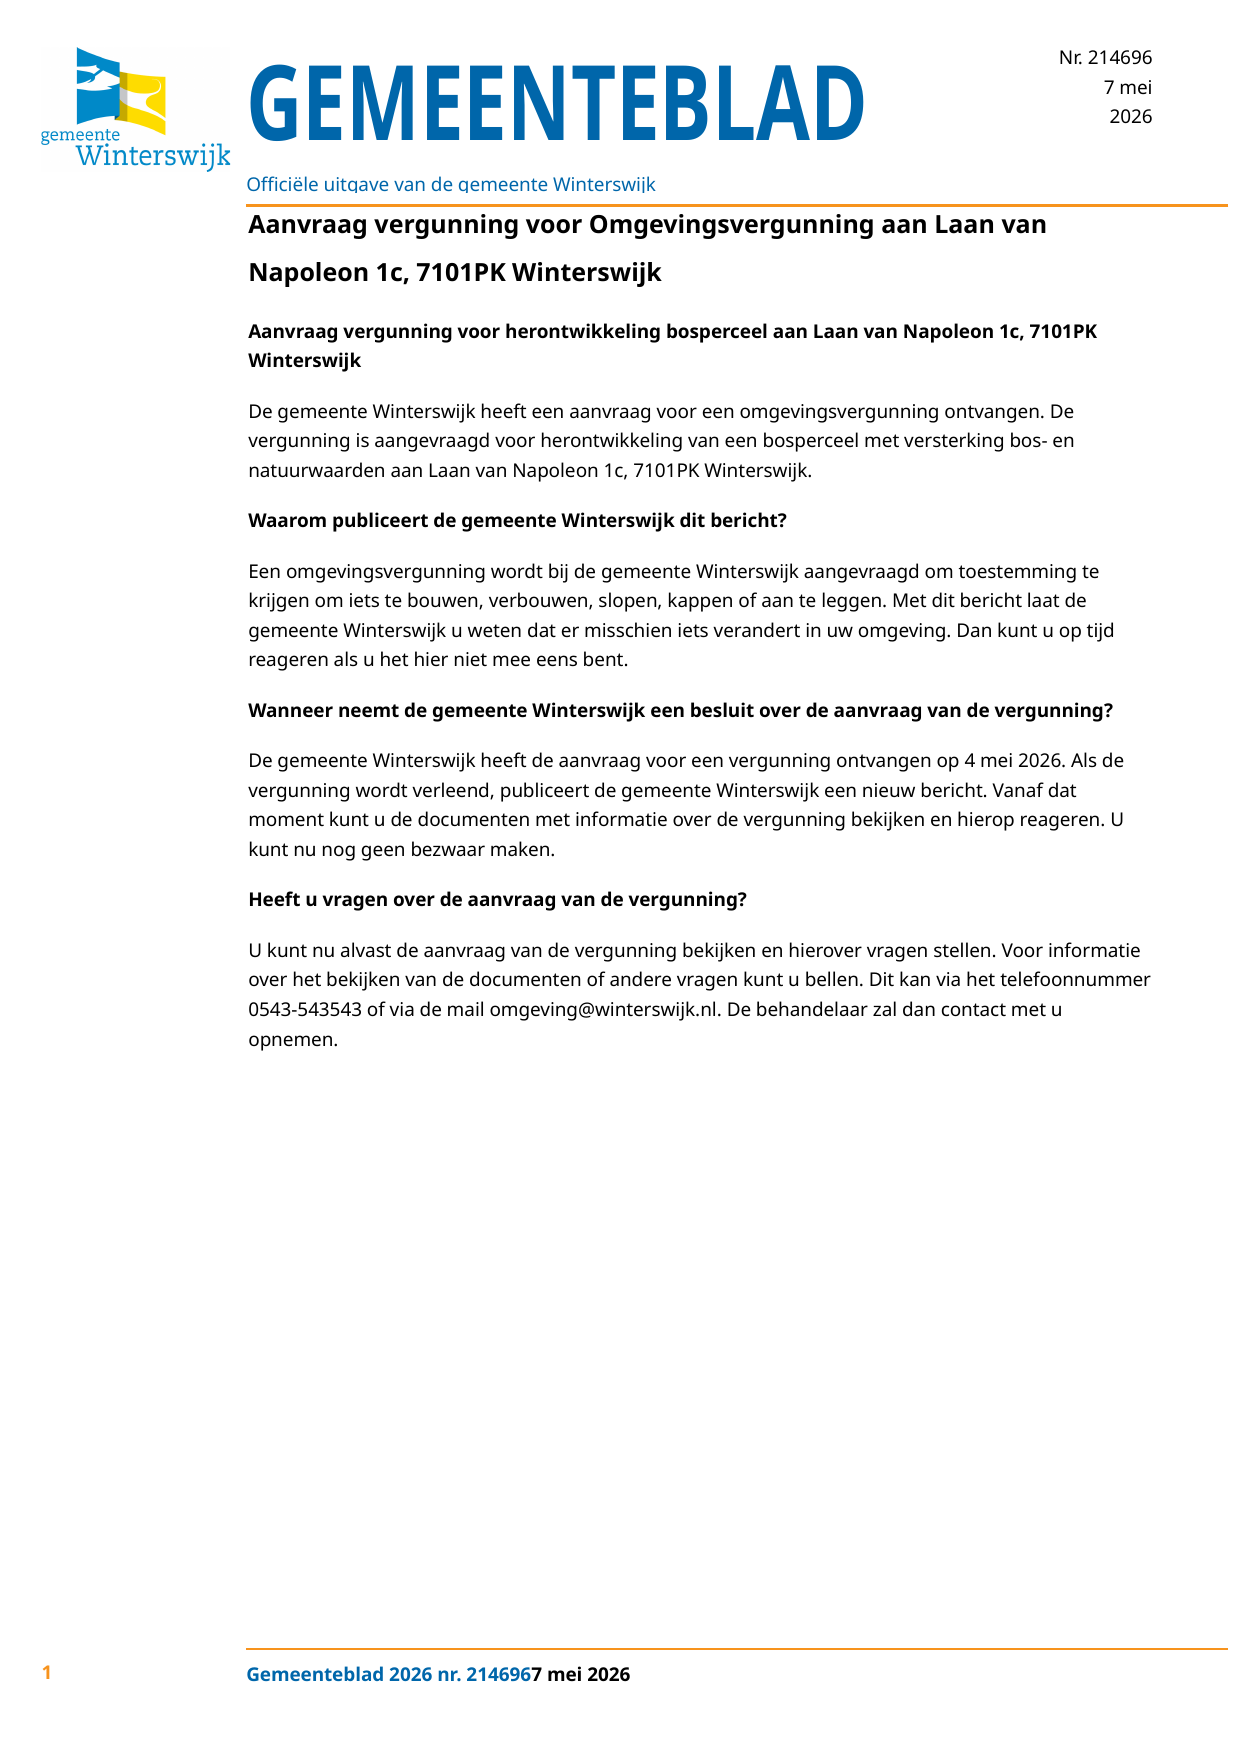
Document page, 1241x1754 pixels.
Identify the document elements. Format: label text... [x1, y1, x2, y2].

text De gemeente Winterswijk heeft een aanvraag voor een omgevingsvergunning ontvangen. De vergunning is aangevraagd voor herontwikkeling van een bosperceel met versterking bos- en natuurwaarden aan Laan van Napoleon 1c, 7101PK Winterswijk. [248, 398, 1152, 483]
text Wanneer neemt de gemeente Winterswijk een besluit over de aanvraag van de vergunning? [248, 697, 1152, 723]
text Aanvraag vergunning voor herontwikkeling bosperceel aan Laan van Napoleon 1c, 7101PK Winterswijk [248, 318, 1152, 373]
text Een omgevingsvergunning wordt bij de gemeente Winterswijk aangevraagd om toestemming te krijgen om iets te bouwen, verbouwen, slopen, kappen of aan te leggen. Met dit bericht laat de gemeente Winterswijk u weten dat er misschien iets verandert in uw omgeving. Dan kunt u op tijd reageren als u het hier niet mee eens bent. [248, 558, 1152, 672]
text U kunt nu alvast de aanvraag van de vergunning bekijken en hierover vragen stellen. Voor informatie over het bekijken van de documenten of andere vragen kunt u bellen. Dit kan via het telefoonnummer 0543-543543 of via de mail omgeving@winterswijk.nl. De behandelaar zal dan contact met u opnemen. [248, 937, 1152, 1052]
text Aanvraag vergunning voor Omgevingsvergunning aan Laan van Napoleon 1c, 7101PK Winterswijk [248, 207, 1152, 288]
text De gemeente Winterswijk heeft de aanvraag voor een vergunning ontvangen op 4 mei 2026. Als de vergunning wordt verleend, publiceert de gemeente Winterswijk een nieuw bericht. Vanaf dat moment kunt u de documenten met informatie over de vergunning bekijken en hierop reageren. U kunt nu nog geen bezwaar maken. [248, 747, 1152, 862]
text Waarom publiceert de gemeente Winterswijk dit bericht? [248, 507, 1152, 533]
text Heeft u vragen over de aanvraag van de vergunning? [248, 887, 1152, 912]
picture [41, 47, 231, 172]
picture [225, 153, 231, 162]
